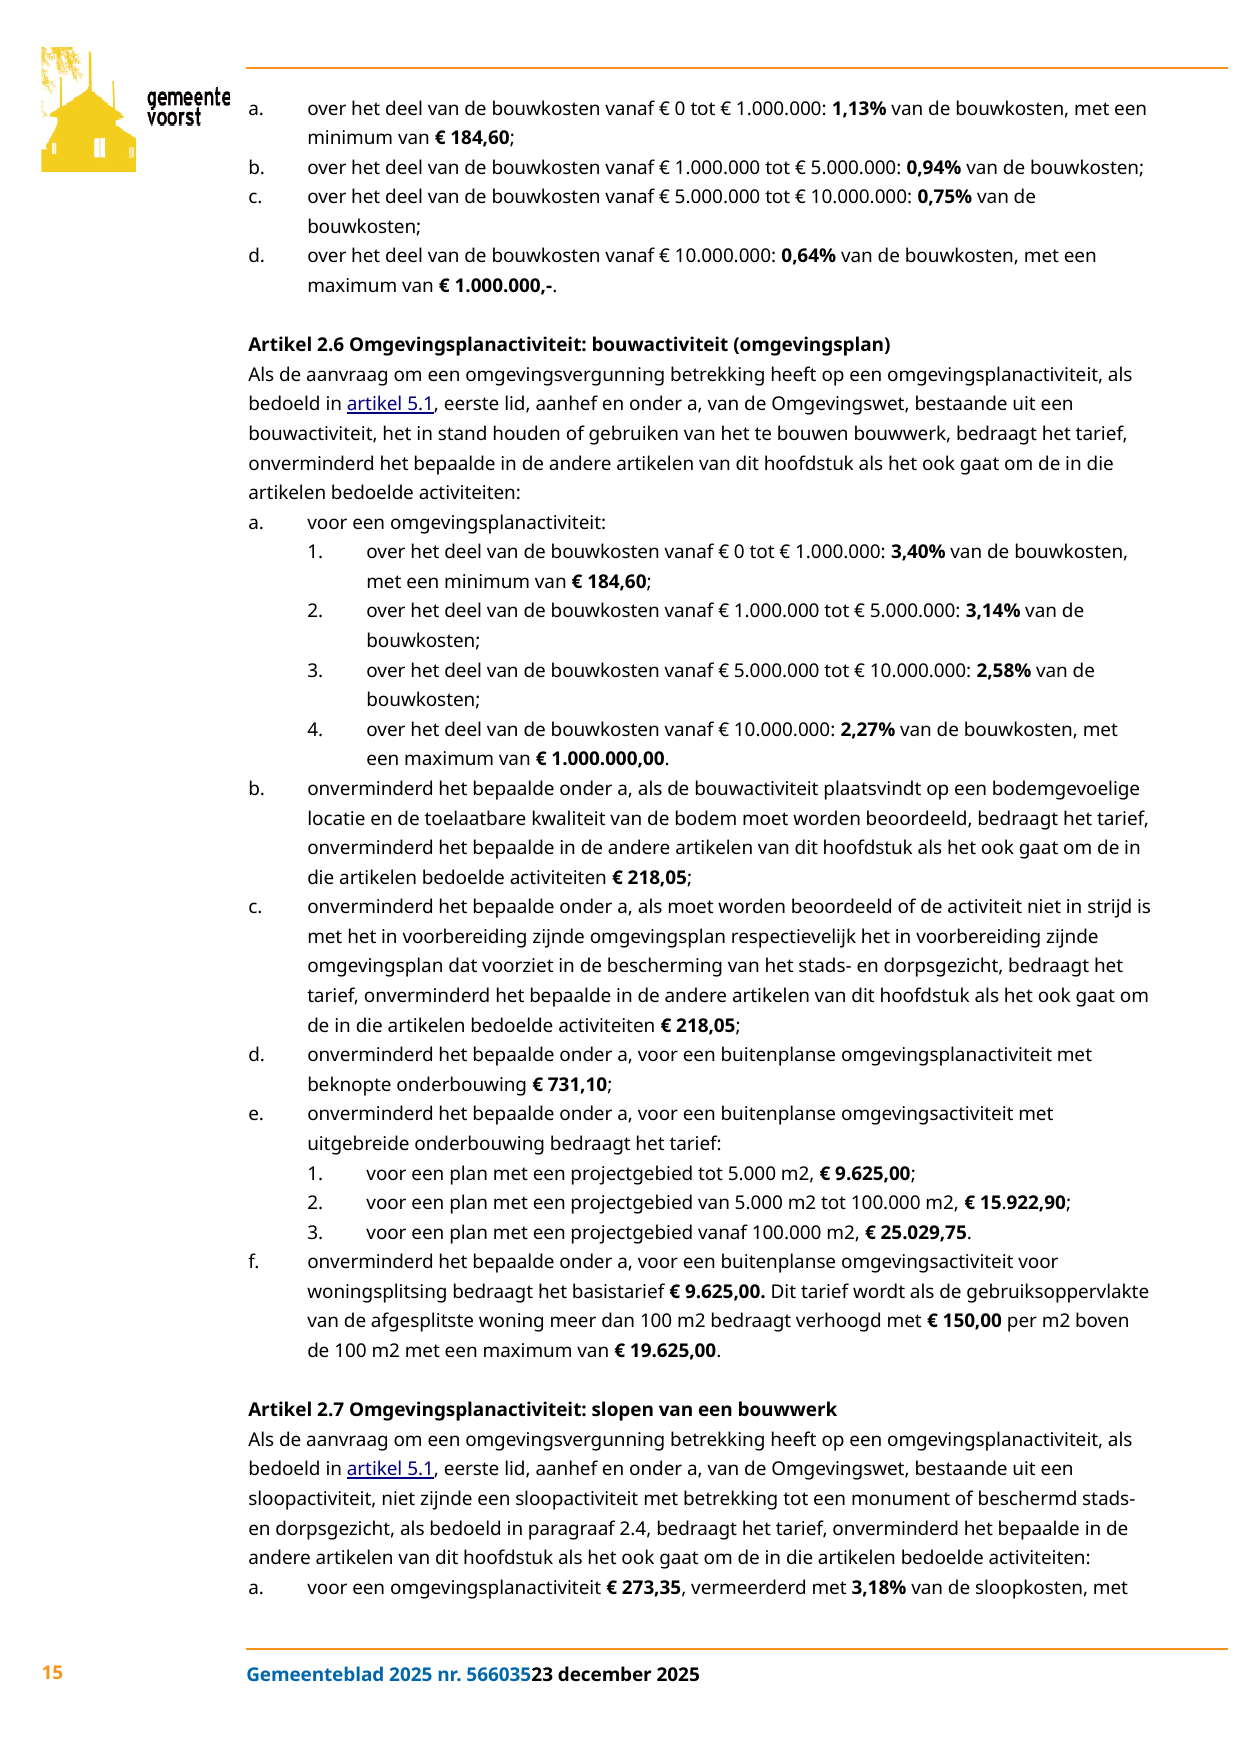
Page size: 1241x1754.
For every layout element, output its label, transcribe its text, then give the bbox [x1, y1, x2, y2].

list voor een plan met een projectgebied tot 5.000 m2, € 9.625,00; [307, 1160, 1152, 1186]
list onverminderd het bepaalde onder a, als moet worden beoordeeld of de activiteit niet in strijd is met het in voorbereiding zijnde omgevingsplan respectievelijk het in voorbereiding zijnde omgevingsplan dat voorziet in de bescherming van het stads- en dorpsgezicht, bedraagt het tarief, onverminderd het bepaalde in de andere artikelen van dit hoofdstuk als het ook gaat om de in die artikelen bedoelde activiteiten € 218,05; [248, 893, 1152, 1038]
list over het deel van de bouwkosten vanaf € 0 tot € 1.000.000: 3,40% van de bouwkosten, met een minimum van € 184,60; [307, 538, 1152, 594]
text Artikel 2.7 Omgevingsplanactiviteit: slopen van een bouwwerk [248, 1396, 1152, 1422]
text Artikel 2.6 Omgevingsplanactiviteit: bouwactiviteit (omgevingsplan) [248, 331, 1152, 357]
list over het deel van de bouwkosten vanaf € 1.000.000 tot € 5.000.000: 3,14% van de bouwkosten; [307, 598, 1152, 653]
list over het deel van de bouwkosten vanaf € 10.000.000: 2,27% van de bouwkosten, met een maximum van € 1.000.000,00. [307, 716, 1152, 771]
list over het deel van de bouwkosten vanaf € 1.000.000 tot € 5.000.000: 0,94% van de bouwkosten; [248, 154, 1152, 180]
list voor een plan met een projectgebied vanaf 100.000 m2, € 25.029,75. [307, 1219, 1152, 1245]
list onverminderd het bepaalde onder a, voor een buitenplanse omgevingsactiviteit met uitgebreide onderbouwing bedraagt het tarief: [248, 1101, 1152, 1156]
text Als de aanvraag om een omgevingsvergunning betrekking heeft op een omgevingsplanactiviteit, als bedoeld in artikel 5.1, eerste lid, aanhef en onder a, van de Omgevingswet, bestaande uit een sloopactiviteit, niet zijnde een sloopactiviteit met betrekking tot een monument of beschermd stads- en dorpsgezicht, als bedoeld in paragraaf 2.4, bedraagt het tarief, onverminderd het bepaalde in de andere artikelen van dit hoofdstuk als het ook gaat om de in die artikelen bedoelde activiteiten: [248, 1426, 1152, 1570]
list onverminderd het bepaalde onder a, voor een buitenplanse omgevingsactiviteit voor woningsplitsing bedraagt het basistarief € 9.625,00. Dit tarief wordt als de gebruiksoppervlakte van de afgesplitste woning meer dan 100 m2 bedraagt verhoogd met € 150,00 per m2 boven de 100 m2 met een maximum van € 19.625,00. [248, 1248, 1152, 1363]
list onverminderd het bepaalde onder a, voor een buitenplanse omgevingsplanactiviteit met beknopte onderbouwing € 731,10; [248, 1041, 1152, 1097]
list over het deel van de bouwkosten vanaf € 0 tot € 1.000.000: 1,13% van de bouwkosten, met een minimum van € 184,60; [248, 95, 1152, 150]
list voor een plan met een projectgebied van 5.000 m2 tot 100.000 m2, € 15.922,90; [307, 1189, 1152, 1215]
list voor een omgevingsplanactiviteit € 273,35, vermeerderd met 3,18% van de sloopkosten, met [248, 1574, 1152, 1600]
list over het deel van de bouwkosten vanaf € 5.000.000 tot € 10.000.000: 2,58% van de bouwkosten; [307, 657, 1152, 712]
picture [41, 47, 231, 172]
list onverminderd het bepaalde onder a, als de bouwactiviteit plaatsvindt op een bodemgevoelige locatie en de toelaatbare kwaliteit van de bodem moet worden beoordeeld, bedraagt het tarief, onverminderd het bepaalde in de andere artikelen van dit hoofdstuk als het ook gaat om de in die artikelen bedoelde activiteiten € 218,05; [248, 775, 1152, 890]
text Als de aanvraag om een omgevingsvergunning betrekking heeft op een omgevingsplanactiviteit, als bedoeld in artikel 5.1, eerste lid, aanhef en onder a, van de Omgevingswet, bestaande uit een bouwactiviteit, het in stand houden of gebruiken van het te bouwen bouwwerk, bedraagt het tarief, onverminderd het bepaalde in de andere artikelen van dit hoofdstuk als het ook gaat om de in die artikelen bedoelde activiteiten: [248, 361, 1152, 505]
list voor een omgevingsplanactiviteit: [248, 509, 1152, 535]
list over het deel van de bouwkosten vanaf € 10.000.000: 0,64% van de bouwkosten, met een maximum van € 1.000.000,-. [248, 243, 1152, 298]
list over het deel van de bouwkosten vanaf € 5.000.000 tot € 10.000.000: 0,75% van de bouwkosten; [248, 183, 1152, 239]
